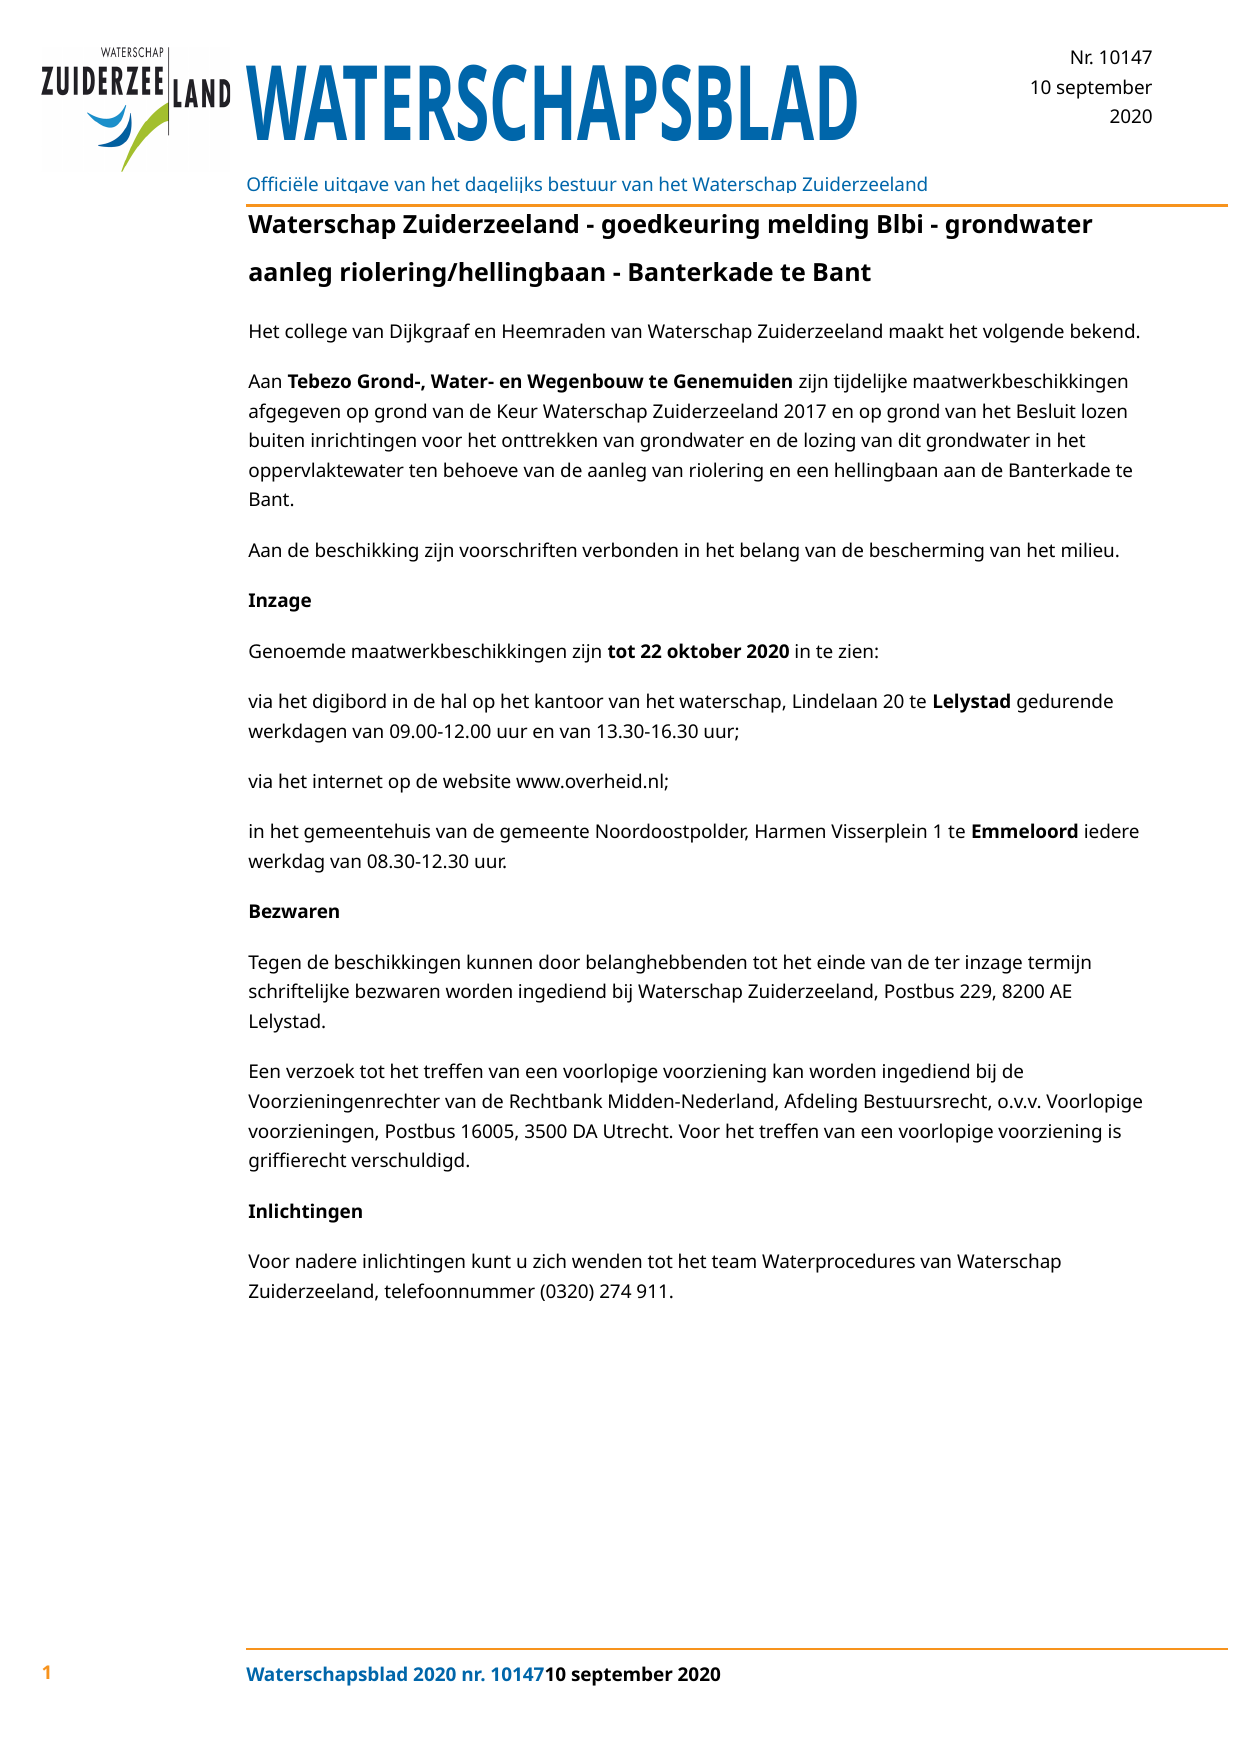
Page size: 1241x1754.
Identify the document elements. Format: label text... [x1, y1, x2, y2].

text Het college van Dijkgraaf en Heemraden van Waterschap Zuiderzeeland maakt het volgende bekend. [248, 318, 1152, 344]
text Inlichtingen [248, 1198, 1152, 1224]
picture [41, 47, 231, 172]
text Tegen de beschikkingen kunnen door belanghebbenden tot het einde van de ter inzage termijn schriftelijke bezwaren worden ingediend bij Waterschap Zuiderzeeland, Postbus 229, 8200 AE Lelystad. [248, 949, 1152, 1034]
text Waterschap Zuiderzeeland - goedkeuring melding Blbi - grondwater aanleg riolering/hellingbaan - Banterkade te Bant [248, 207, 1152, 288]
text via het internet op de website www.overheid.nl; [248, 768, 1152, 794]
text Een verzoek tot het treffen van een voorlopige voorziening kan worden ingediend bij de Voorzieningenrechter van de Rechtbank Midden-Nederland, Afdeling Bestuursrecht, o.v.v. Voorlopige voorzieningen, Postbus 16005, 3500 DA Utrecht. Voor het treffen van een voorlopige voorziening is griffierecht verschuldigd. [248, 1059, 1152, 1173]
text in het gemeentehuis van de gemeente Noordoostpolder, Harmen Visserplein 1 te Emmeloord iedere werkdag van 08.30-12.30 uur. [248, 819, 1152, 874]
text Aan de beschikking zijn voorschriften verbonden in het belang van de bescherming van het milieu. [248, 537, 1152, 563]
text Genoemde maatwerkbeschikkingen zijn tot 22 oktober 2020 in te zien: [248, 638, 1152, 664]
text Inzage [248, 587, 1152, 613]
text Bezwaren [248, 899, 1152, 924]
text Voor nadere inlichtingen kunt u zich wenden tot het team Waterprocedures van Waterschap Zuiderzeeland, telefoonnummer (0320) 274 911. [248, 1248, 1152, 1304]
text Aan Tebezo Grond-, Water- en Wegenbouw te Genemuiden zijn tijdelijke maatwerk­beschikkingen afgegeven op grond van de Keur Waterschap Zuiderzeeland 2017 en op grond van het Besluit lozen buiten inrichtingen voor het onttrekken van grondwater en de lozing van dit grondwater in het oppervlaktewater ten behoeve van de aanleg van riolering en een hellingbaan aan de Banterkade te Bant. [248, 368, 1152, 512]
text via het digibord in de hal op het kantoor van het waterschap, Lindelaan 20 te Lelystad gedurende werkdagen van 09.00-12.00 uur en van 13.30-16.30 uur; [248, 688, 1152, 744]
